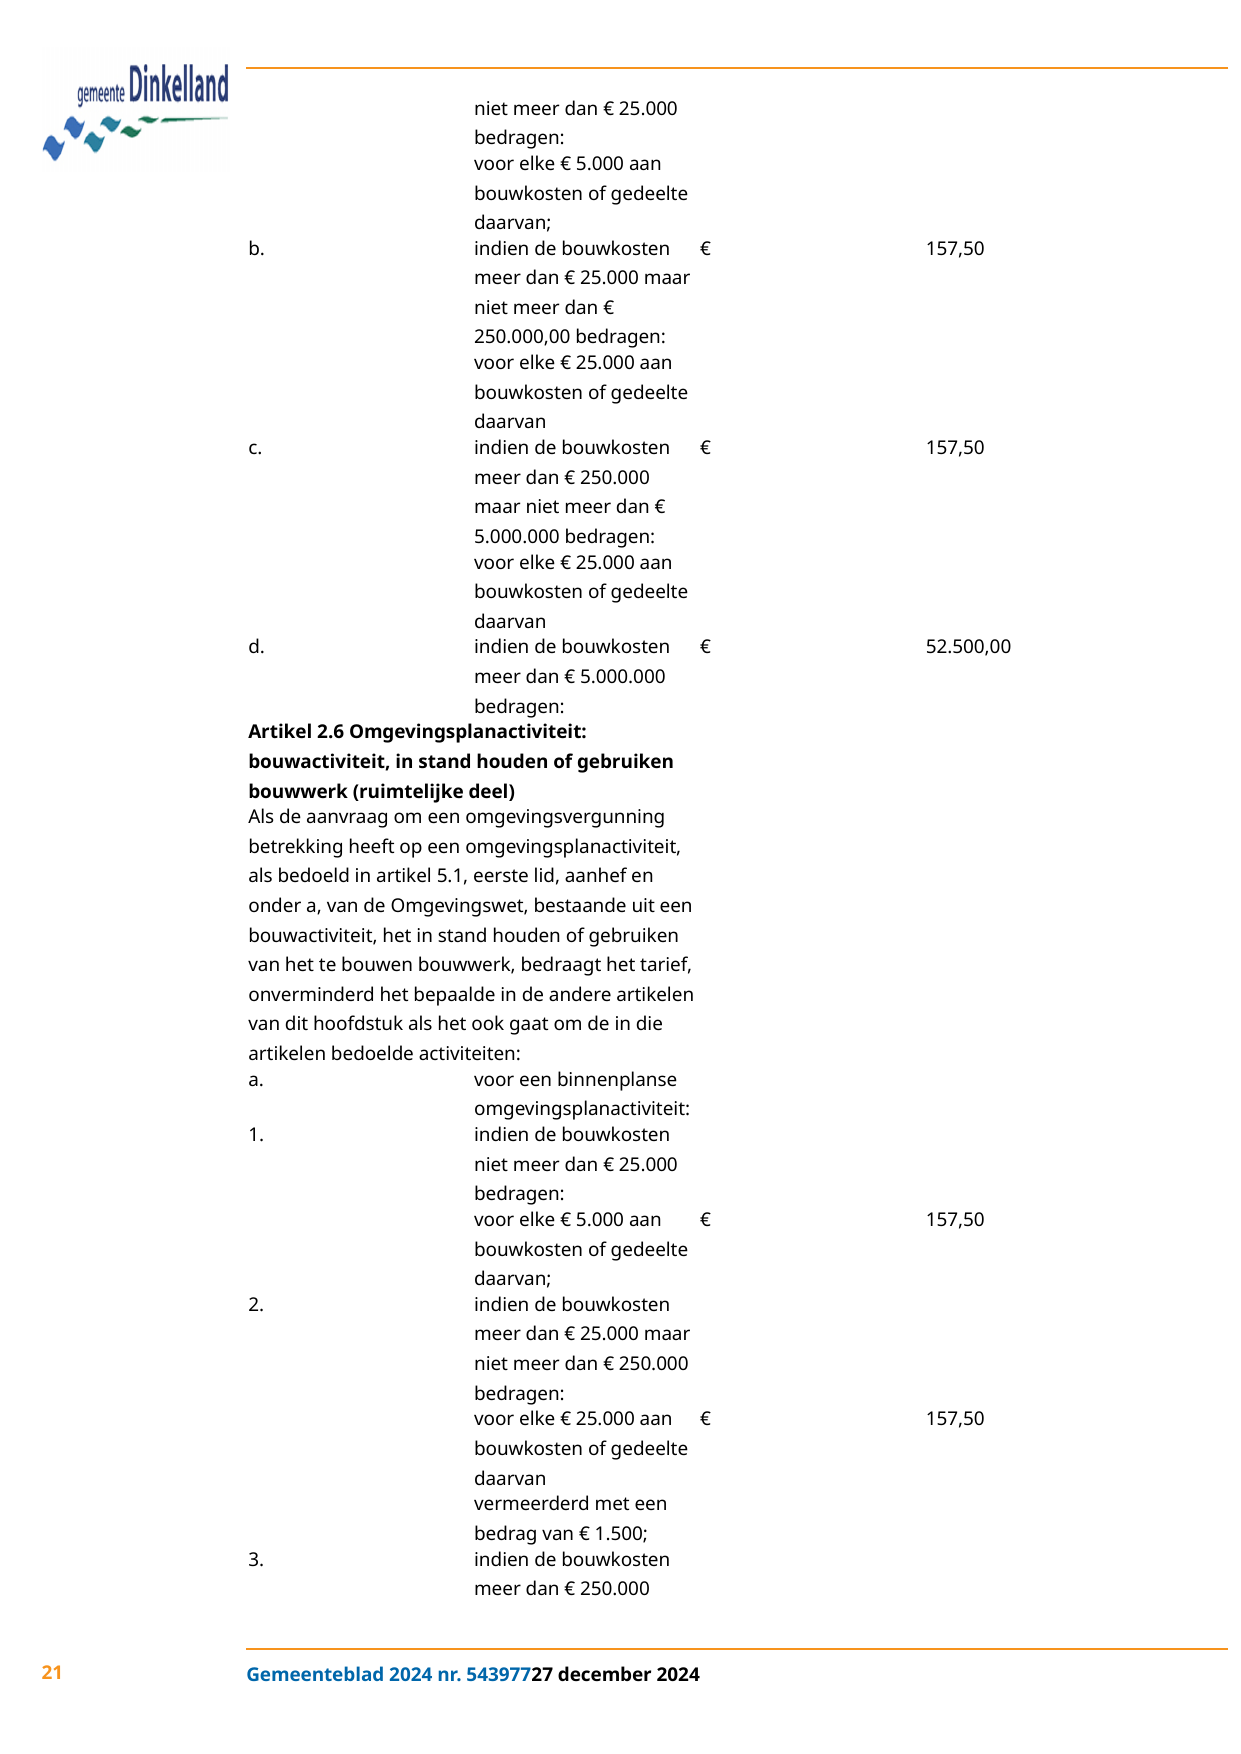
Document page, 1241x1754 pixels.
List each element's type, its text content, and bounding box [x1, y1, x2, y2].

table_cell 2. [248, 1291, 474, 1406]
table_cell [700, 1490, 926, 1546]
table_cell € [700, 1406, 926, 1490]
table_cell 3. [248, 1546, 474, 1601]
table_cell 157,50 [926, 1406, 1152, 1490]
table_cell [926, 1121, 1152, 1206]
table_cell [700, 1121, 926, 1206]
table_cell [926, 549, 1152, 634]
table_cell indien de bouwkosten niet meer dan € 25.000 bedragen: [474, 1121, 700, 1206]
table_cell 157,50 [926, 434, 1152, 549]
table_cell [700, 1066, 926, 1121]
table_cell [926, 1490, 1152, 1546]
table_cell [700, 95, 926, 150]
table_cell indien de bouwkosten meer dan € 25.000 maar niet meer dan € 250.000 bedragen: [474, 1291, 700, 1406]
table_cell [248, 1406, 474, 1490]
table_cell voor een binnenplanse omgevingsplanactiviteit: [474, 1066, 700, 1121]
table_cell [926, 350, 1152, 434]
table_cell 157,50 [926, 235, 1152, 349]
table_cell Als de aanvraag om een omgevingsvergunning betrekking heeft op een omgevingsplanactiviteit, als bedoeld in artikel 5.1, eerste lid, aanhef en onder a, van de Omgevingswet, bestaande uit een bouwactiviteit, het in stand houden of gebruiken van het te bouwen bouwwerk, bedraagt het tarief, onverminderd het bepaalde in de andere artikelen van dit hoofdstuk als het ook gaat om de in die artikelen bedoelde activiteiten: [248, 804, 700, 1066]
table_cell 157,50 [926, 1206, 1152, 1291]
table_cell voor elke € 25.000 aan bouwkosten of gedeelte daarvan [474, 549, 700, 634]
table_cell voor elke € 5.000 aan bouwkosten of gedeelte daarvan; [474, 150, 700, 235]
table_cell [926, 95, 1152, 150]
table_cell vermeerderd met een bedrag van € 1.500; [474, 1490, 700, 1546]
table_cell € [700, 1206, 926, 1291]
table_cell voor elke € 5.000 aan bouwkosten of gedeelte daarvan; [474, 1206, 700, 1291]
table_cell a. [248, 1066, 474, 1121]
table_cell voor elke € 25.000 aan bouwkosten of gedeelte daarvan [474, 350, 700, 434]
table_cell [700, 1291, 926, 1406]
table_cell € [700, 235, 926, 349]
table_cell € [700, 434, 926, 549]
table_cell [248, 95, 474, 150]
table_cell [926, 1291, 1152, 1406]
table_cell [700, 1546, 926, 1601]
table_cell indien de bouwkosten meer dan € 250.000 [474, 1546, 700, 1601]
table_cell [926, 804, 1152, 1066]
table_cell d. [248, 634, 474, 719]
table_cell [700, 804, 926, 1066]
table_cell c. [248, 434, 474, 549]
table_cell [700, 350, 926, 434]
table_cell niet meer dan € 25.000 bedragen: [474, 95, 700, 150]
table_cell voor elke € 25.000 aan bouwkosten of gedeelte daarvan [474, 1406, 700, 1490]
table_cell [926, 1066, 1152, 1121]
table_cell [248, 150, 474, 235]
table_cell Artikel 2.6 Omgevingsplanactiviteit: bouwactiviteit, in stand houden of gebruiken bouwwerk (ruimtelijke deel) [248, 719, 700, 803]
table_cell [700, 719, 926, 803]
table_cell [700, 549, 926, 634]
picture [41, 47, 231, 172]
table_cell [926, 1546, 1152, 1601]
table_cell [248, 1206, 474, 1291]
table_cell indien de bouwkosten meer dan € 25.000 maar niet meer dan € 250.000,00 bedragen: [474, 235, 700, 349]
table_cell [700, 150, 926, 235]
table_cell [248, 1490, 474, 1546]
table_cell indien de bouwkosten meer dan € 5.000.000 bedragen: [474, 634, 700, 719]
table_cell € [700, 634, 926, 719]
table_cell b. [248, 235, 474, 349]
table_cell [248, 350, 474, 434]
table_cell [926, 150, 1152, 235]
table_cell [926, 719, 1152, 803]
table_cell 1. [248, 1121, 474, 1206]
table_cell [248, 549, 474, 634]
table_cell 52.500,00 [926, 634, 1152, 719]
table_cell indien de bouwkosten meer dan € 250.000 maar niet meer dan € 5.000.000 bedragen: [474, 434, 700, 549]
